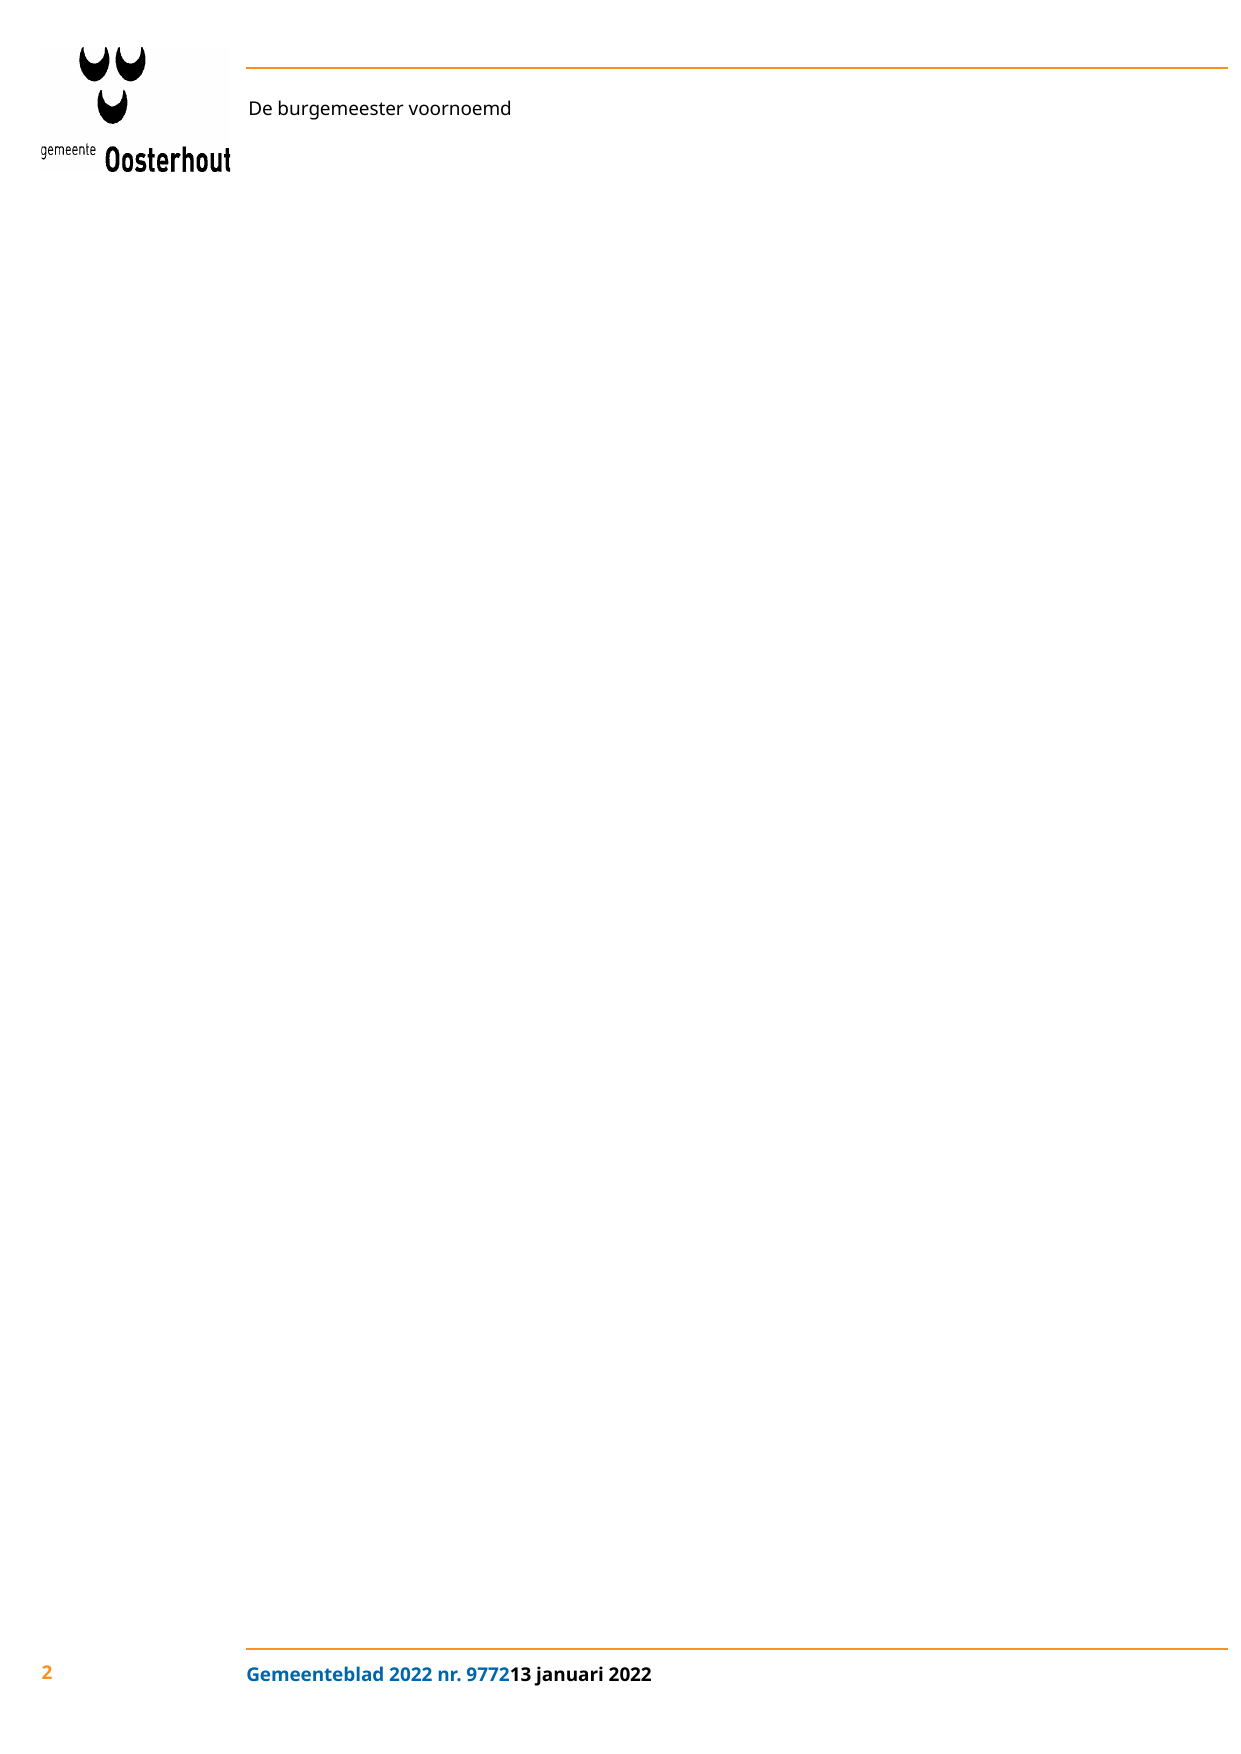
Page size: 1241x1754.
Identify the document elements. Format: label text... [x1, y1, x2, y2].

picture [41, 47, 231, 172]
text De burgemeester voornoemd [248, 95, 1152, 121]
